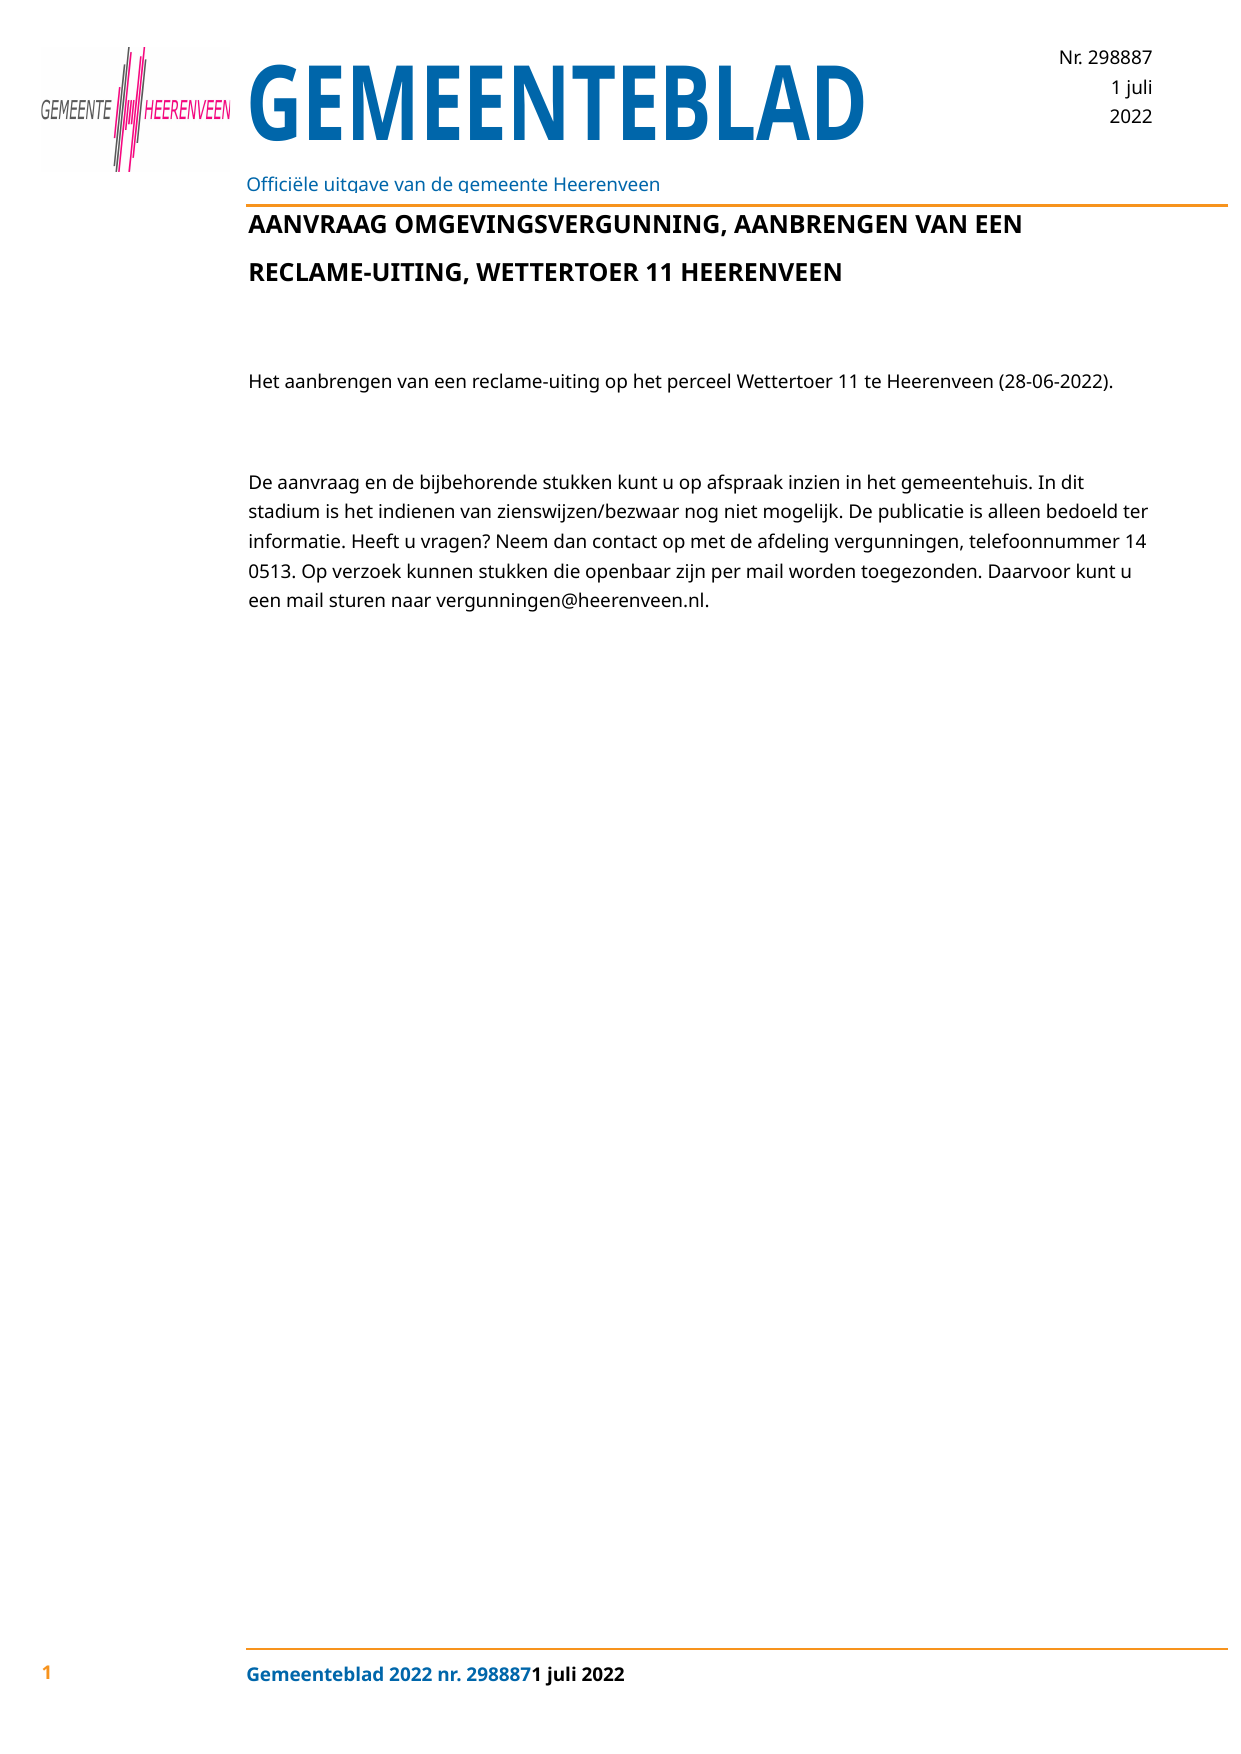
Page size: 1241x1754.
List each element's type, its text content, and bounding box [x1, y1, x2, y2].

text De aanvraag en de bijbehorende stukken kunt u op afspraak inzien in het gemeentehuis. In dit stadium is het indienen van zienswijzen/bezwaar nog niet mogelijk. De publicatie is alleen bedoeld ter informatie. Heeft u vragen? Neem dan contact op met de afdeling vergunningen, telefoonnummer 14 0513. Op verzoek kunnen stukken die openbaar zijn per mail worden toegezonden. Daarvoor kunt u een mail sturen naar vergunningen@heerenveen.nl. [248, 469, 1152, 613]
text AANVRAAG OMGEVINGSVERGUNNING, AANBRENGEN VAN EEN RECLAME-UITING, WETTERTOER 11 HEERENVEEN [248, 207, 1152, 288]
text Het aanbrengen van een reclame-uiting op het perceel Wettertoer 11 te Heerenveen (28-06-2022). [248, 368, 1152, 394]
picture [41, 47, 231, 172]
